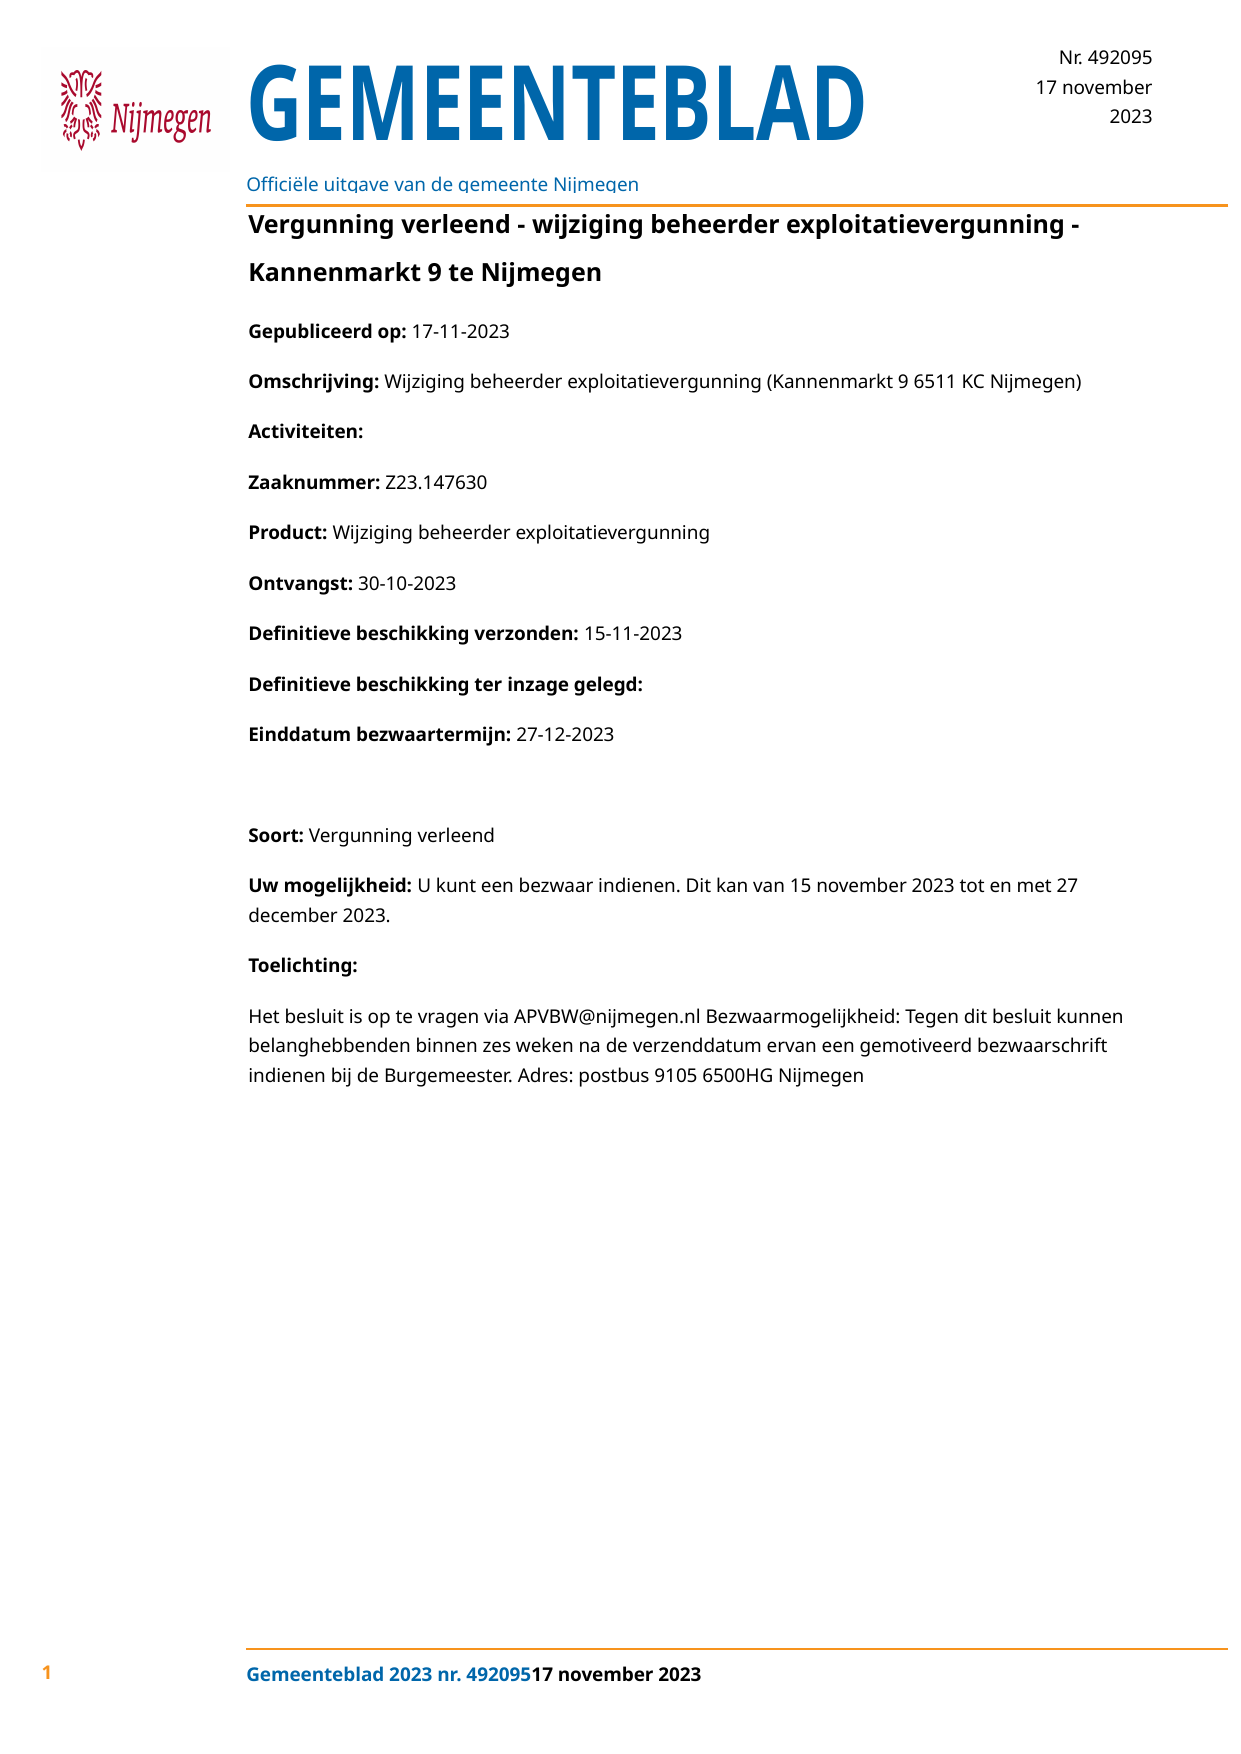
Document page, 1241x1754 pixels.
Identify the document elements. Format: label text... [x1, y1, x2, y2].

text Einddatum bezwaartermijn: 27-12-2023 [248, 721, 1152, 747]
text Definitieve beschikking verzonden: 15-11-2023 [248, 620, 1152, 646]
text Het besluit is op te vragen via APVBW@nijmegen.nl Bezwaarmogelijkheid: Tegen dit besluit kunnen belanghebbenden binnen zes weken na de verzenddatum ervan een gemotiveerd bezwaarschrift indienen bij de Burgemeester. Adres: postbus 9105 6500HG Nijmegen [248, 1003, 1152, 1088]
text Gepubliceerd op: 17-11-2023 [248, 318, 1152, 344]
text Ontvangst: 30-10-2023 [248, 570, 1152, 596]
text Zaaknummer: Z23.147630 [248, 469, 1152, 495]
text Toelichting: [248, 952, 1152, 978]
text Omschrijving: Wijziging beheerder exploitatievergunning (Kannenmarkt 9 6511 KC Nijmegen) [248, 368, 1152, 394]
text Definitieve beschikking ter inzage gelegd: [248, 671, 1152, 697]
text Activiteiten: [248, 419, 1152, 444]
picture [41, 47, 231, 172]
text Product: Wijziging beheerder exploitatievergunning [248, 519, 1152, 545]
text Uw mogelijkheid: U kunt een bezwaar indienen. Dit kan van 15 november 2023 tot en met 27 december 2023. [248, 872, 1152, 928]
text Vergunning verleend - wijziging beheerder exploitatievergunning - Kannenmarkt 9 te Nijmegen [248, 207, 1152, 288]
text Soort: Vergunning verleend [248, 822, 1152, 848]
